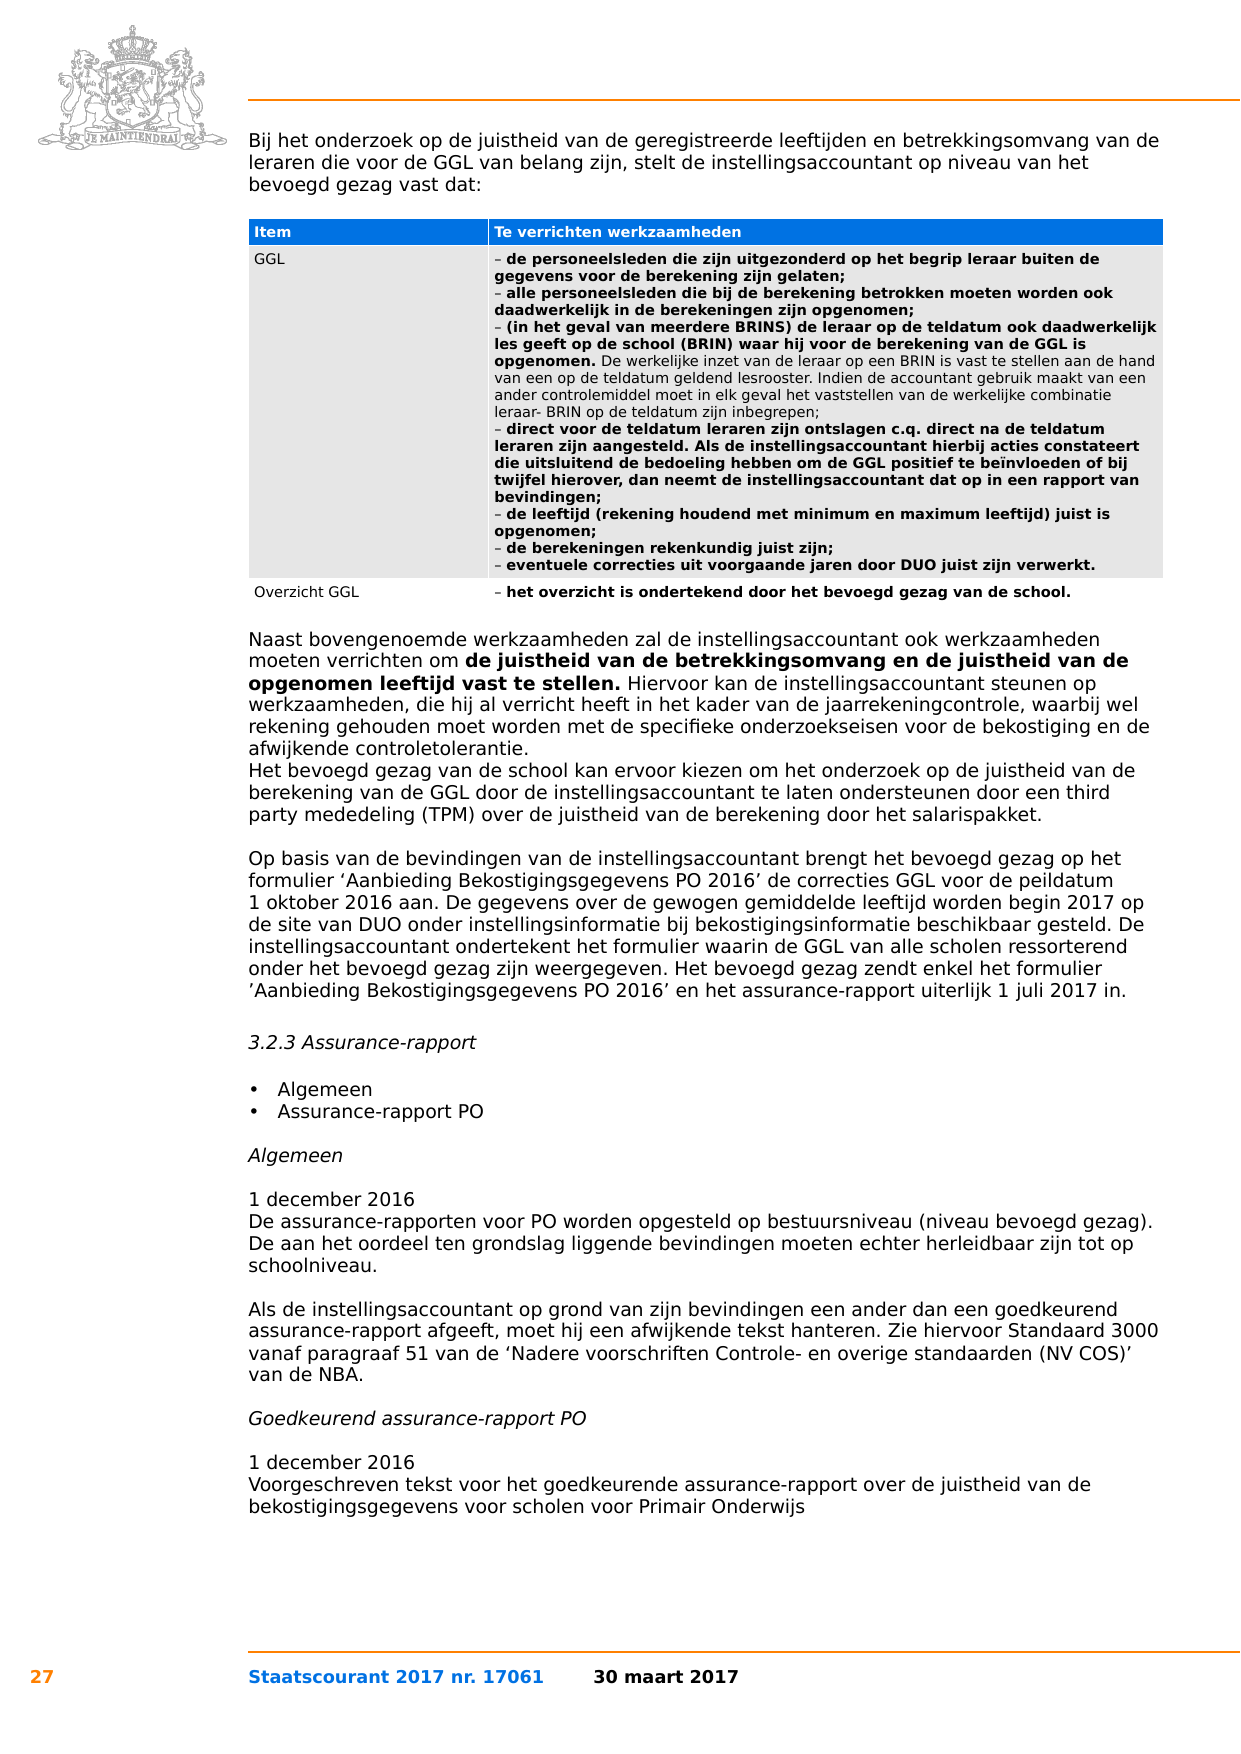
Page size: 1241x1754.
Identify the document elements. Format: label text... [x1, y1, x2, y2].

text De assurance-rapporten voor PO worden opgesteld op bestuursniveau (niveau bevoegd gezag). De aan het oordeel ten grondslag liggende bevindingen moeten echter herleidbaar zijn tot op schoolniveau. [248, 1211, 1163, 1277]
text • Algemeen [248, 1079, 1163, 1101]
text 1 december 2016 [248, 1189, 1163, 1211]
picture [38, 25, 227, 150]
table_cell GGL [249, 246, 488, 578]
text Het bevoegd gezag van de school kan ervoor kiezen om het onderzoek op de juistheid van de berekening van de GGL door de instellingsaccountant te laten ondersteunen door een third party mededeling (TPM) over de juistheid van de berekening door het salarispakket. [248, 760, 1163, 826]
table_cell Overzicht GGL [249, 579, 488, 606]
text Naast bovengenoemde werkzaamheden zal de instellingsaccountant ook werkzaamheden moeten verrichten om de juistheid van de betrekkingsomvang en de juistheid van de opgenomen leeftijd vast te stellen. Hiervoor kan de instellingsaccountant steunen op werkzaamheden, die hij al verricht heeft in het kader van de jaarrekeningcontrole, waarbij wel rekening gehouden moet worden met de specifieke onderzoekseisen voor de bekostiging en de afwijkende controletolerantie. [248, 628, 1163, 760]
subtitle Algemeen [248, 1145, 1163, 1167]
text • Assurance-rapport PO [248, 1101, 1163, 1123]
table_cell – het overzicht is ondertekend door het bevoegd gezag van de school. [489, 579, 1163, 606]
subtitle Goedkeurend assurance-rapport PO [248, 1408, 1163, 1430]
text Bij het onderzoek op de juistheid van de geregistreerde leeftijden en betrekkingsomvang van de leraren die voor de GGL van belang zijn, stelt de instellingsaccountant op niveau van het bevoegd gezag vast dat: [248, 130, 1163, 196]
text 1 december 2016 [248, 1452, 1163, 1474]
table_header Item [249, 219, 488, 245]
table_cell – de personeelsleden die zijn uitgezonderd op het begrip leraar buiten de gegevens voor de berekening zijn gelaten; – alle personeelsleden die bij de berekening betrokken moeten worden ook daadwerkelijk in de berekeningen zijn opgenomen; – (in het geval van meerdere BRINS) de leraar op de teldatum ook daadwerkelijk les geeft op de school (BRIN) waar hij voor de berekening van de GGL is opgenomen. De werkelijke inzet van de leraar op een BRIN is vast te stellen aan de hand van een op de teldatum geldend lesrooster. Indien de accountant gebruik maakt van een ander controlemiddel moet in elk geval het vaststellen van de werkelijke combinatie leraar- BRIN op de teldatum zijn inbegrepen; – direct voor de teldatum leraren zijn ontslagen c.q. direct na de teldatum leraren zijn aangesteld. Als de instellingsaccountant hierbij acties constateert die uitsluitend de bedoeling hebben om de GGL positief te beïnvloeden of bij twijfel hierover, dan neemt de instellingsaccountant dat op in een rapport van bevindingen; – de leeftijd (rekening houdend met minimum en maximum leeftijd) juist is opgenomen; – de berekeningen rekenkundig juist zijn; – eventuele correcties uit voorgaande jaren door DUO juist zijn verwerkt. [489, 246, 1163, 578]
subtitle 3.2.3 Assurance-rapport [248, 1032, 1163, 1054]
text Op basis van de bevindingen van de instellingsaccountant brengt het bevoegd gezag op het formulier ‘Aanbieding Bekostigingsgegevens PO 2016’ de correcties GGL voor de peildatum 1 oktober 2016 aan. De gegevens over de gewogen gemiddelde leeftijd worden begin 2017 op de site van DUO onder instellingsinformatie bij bekostigingsinformatie beschikbaar gesteld. De instellingsaccountant ondertekent het formulier waarin de GGL van alle scholen ressorterend onder het bevoegd gezag zijn weergegeven. Het bevoegd gezag zendt enkel het formulier ’Aanbieding Bekostigingsgegevens PO 2016’ en het assurance-rapport uiterlijk 1 juli 2017 in. [248, 848, 1163, 1002]
text Als de instellingsaccountant op grond van zijn bevindingen een ander dan een goedkeurend assurance-rapport afgeeft, moet hij een afwijkende tekst hanteren. Zie hiervoor Standaard 3000 vanaf paragraaf 51 van de ‘Nadere voorschriften Controle- en overige standaarden (NV COS)’ van de NBA. [248, 1298, 1163, 1386]
table_header Te verrichten werkzaamheden [489, 219, 1163, 245]
text Voorgeschreven tekst voor het goedkeurende assurance-rapport over de juistheid van de bekostigingsgegevens voor scholen voor Primair Onderwijs [248, 1474, 1163, 1518]
